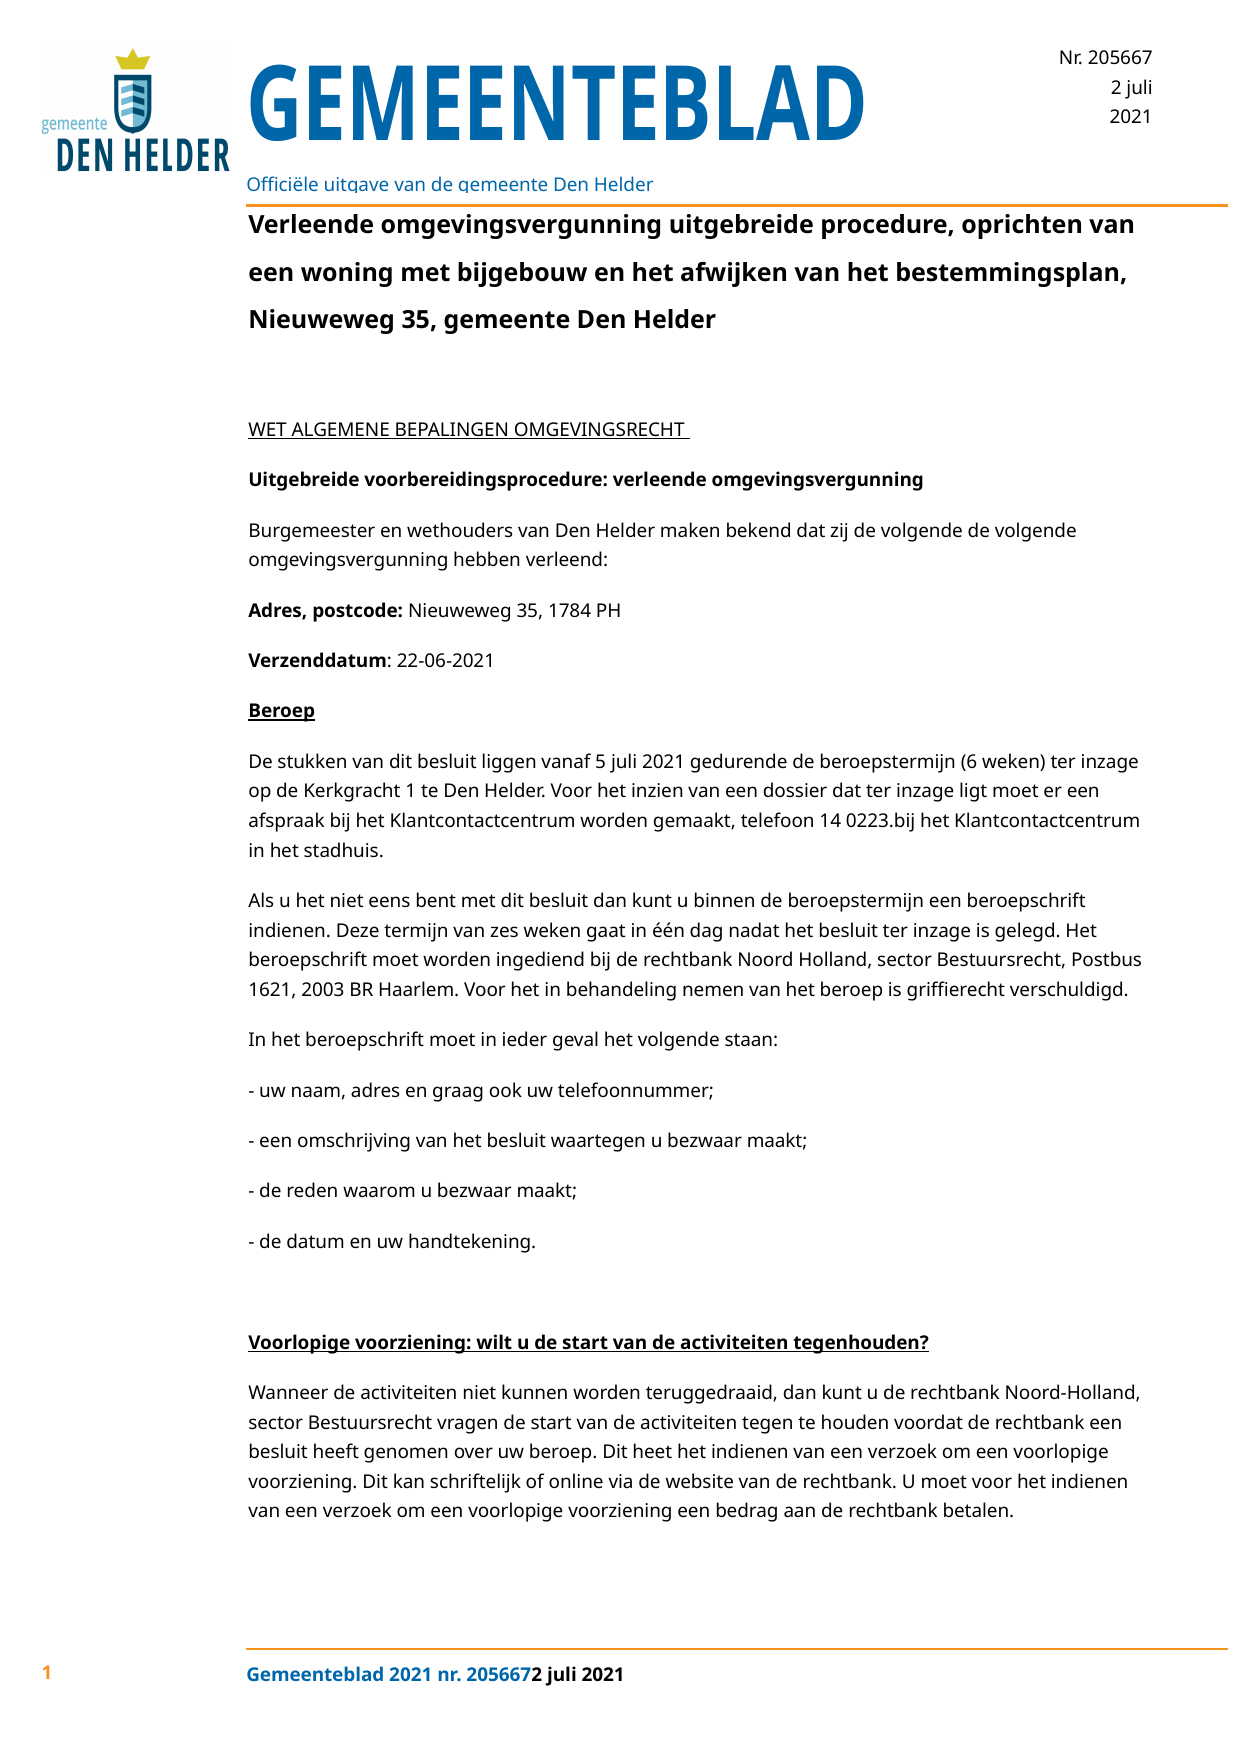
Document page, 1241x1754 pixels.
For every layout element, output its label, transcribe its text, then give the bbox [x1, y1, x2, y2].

picture [100, 154, 106, 172]
picture [182, 144, 187, 165]
text Uitgebreide voorbereidingsprocedure: verleende omgevingsvergunning [248, 466, 1152, 492]
picture [130, 157, 135, 172]
text Burgemeester en wethouders van Den Helder maken bekend dat zij de volgende de volgende omgevingsvergunning hebben verleend: [248, 517, 1152, 572]
picture [220, 160, 224, 172]
text Voorlopige voorziening: wilt u de start van de activiteiten tegenhouden? [248, 1329, 1152, 1354]
picture [63, 144, 68, 165]
text - uw naam, adres en graag ook uw telefoonnummer; [248, 1077, 1152, 1102]
text WET ALGEMENE BEPALINGEN OMGEVINGSRECHT [248, 416, 1152, 442]
text - een omschrijving van het besluit waartegen u bezwaar maakt; [248, 1127, 1152, 1153]
text De stukken van dit besluit liggen vanaf 5 juli 2021 gedurende de beroepstermijn (6 weken) ter inzage op de Kerkgracht 1 te Den Helder. Voor het inzien van een dossier dat ter inzage ligt moet er een afspraak bij het Klantcontactcentrum worden gemaakt, telefoon 14 0223.bij het Klantcontactcentrum in het stadhuis. [248, 748, 1152, 862]
text Adres, postcode: Nieuweweg 35, 1784 PH [248, 597, 1152, 622]
text Beroep [248, 698, 1152, 723]
text Als u het niet eens bent met dit besluit dan kunt u binnen de beroepstermijn een beroepschrift indienen. Deze termijn van zes weken gaat in één dag nadat het besluit ter inzage is gelegd. Het beroepschrift moet worden ingediend bij de rechtbank Noord Holland, sector Bestuursrecht, Postbus 1621, 2003 BR Haarlem. Voor het in behandeling nemen van het beroep is griffierecht verschuldigd. [248, 887, 1152, 1002]
text In het beroepschrift moet in ieder geval het volgende staan: [248, 1026, 1152, 1052]
text Verleende omgevingsvergunning uitgebreide procedure, oprichten van een woning met bijgebouw en het afwijken van het bestemmingsplan, Nieuweweg 35, gemeente Den Helder [248, 207, 1152, 336]
picture [41, 47, 231, 172]
text - de reden waarom u bezwaar maakt; [248, 1178, 1152, 1203]
text Verzenddatum: 22-06-2021 [248, 647, 1152, 673]
text - de datum en uw handtekening. [248, 1228, 1152, 1254]
text Wanneer de activiteiten niet kunnen worden teruggedraaid, dan kunt u de rechtbank Noord-Holland, sector Bestuursrecht vragen de start van de activiteiten tegen te houden voordat de rechtbank een besluit heeft genomen over uw beroep. Dit heet het indienen van een verzoek om een voorlopige voorziening. Dit kan schriftelijk of online via de website van de rechtbank. U moet voor het indienen van een verzoek om een voorlopige voorziening een bedrag aan de rechtbank betalen. [248, 1379, 1152, 1523]
